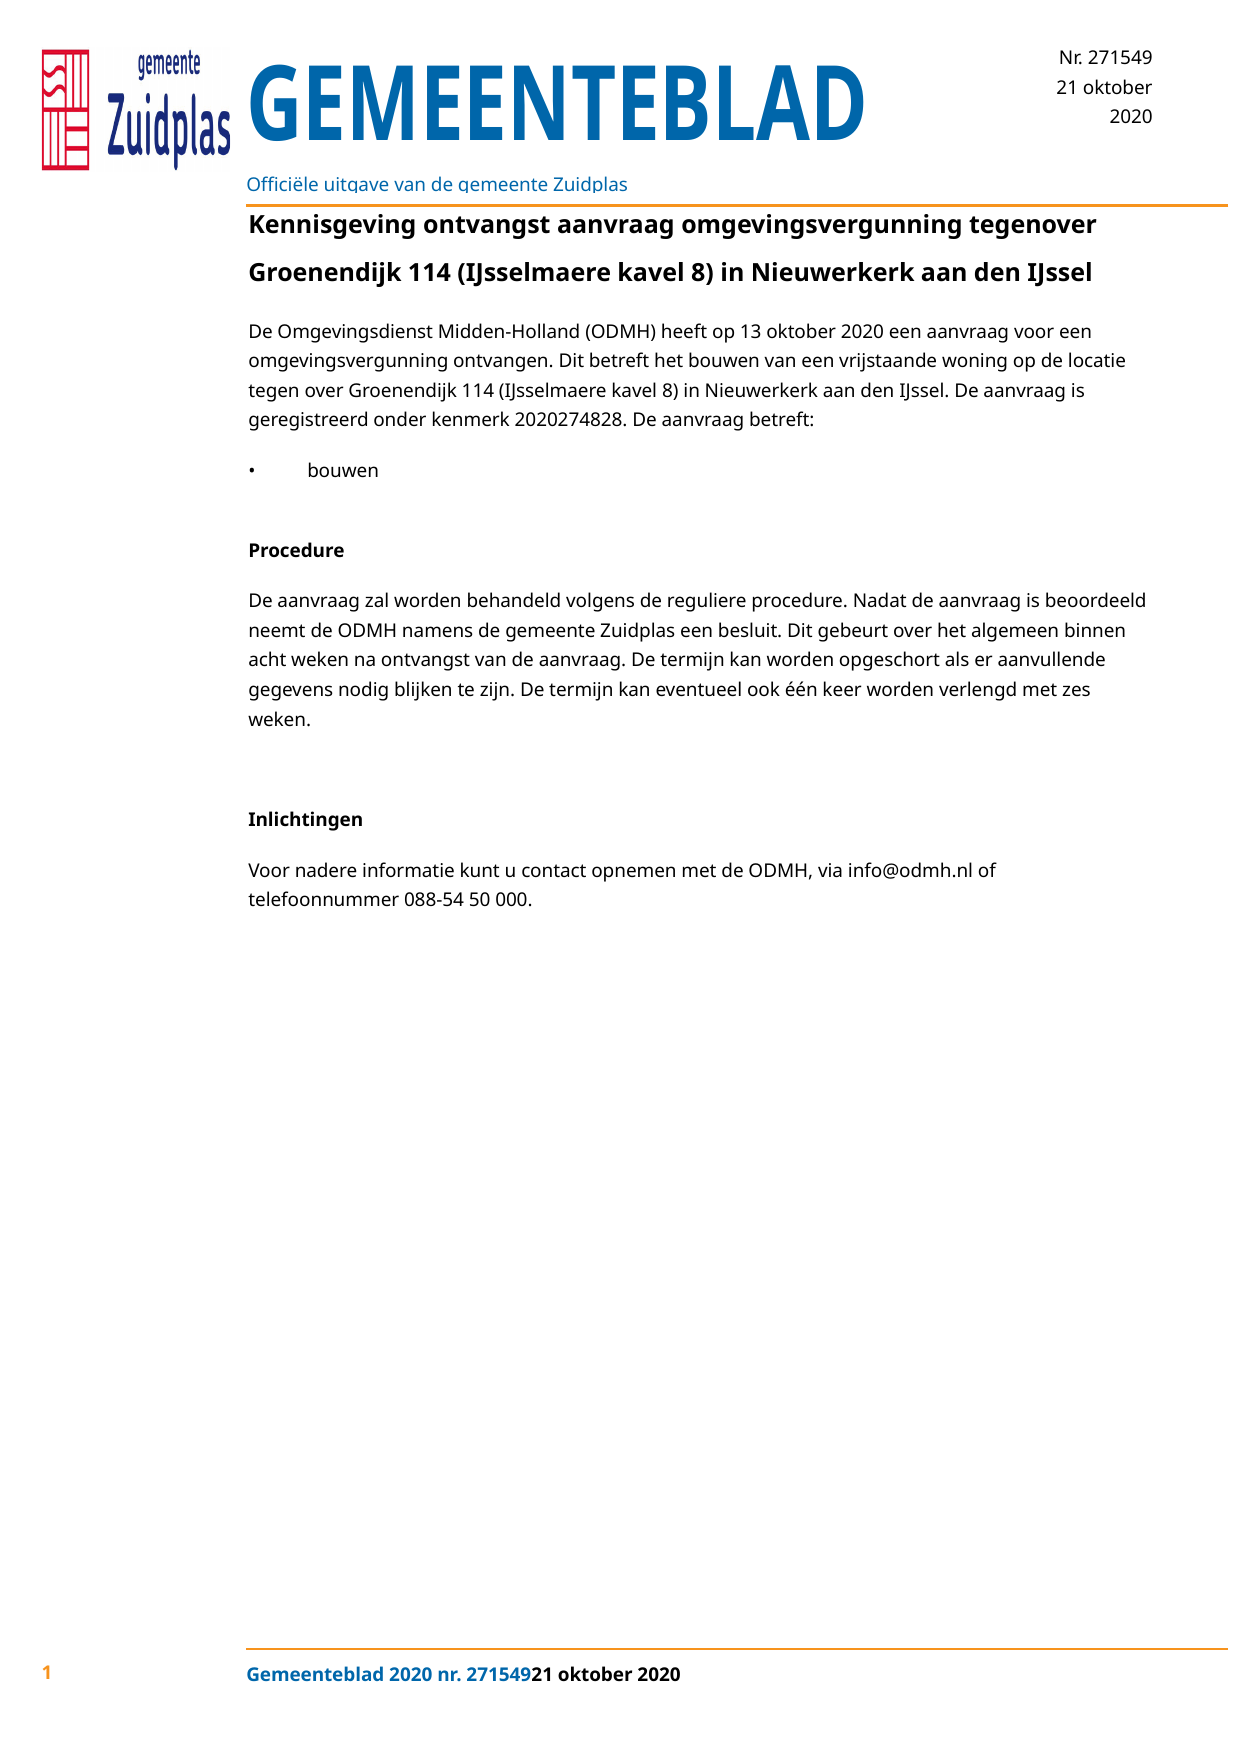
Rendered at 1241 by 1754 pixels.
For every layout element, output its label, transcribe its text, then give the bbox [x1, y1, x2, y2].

list bouwen [248, 457, 1152, 483]
text Inlichtingen [248, 807, 1152, 832]
picture [41, 47, 231, 172]
text De Omgevingsdienst Midden-Holland (ODMH) heeft op 13 oktober 2020 een aanvraag voor een omgevingsvergunning ontvangen. Dit betreft het bouwen van een vrijstaande woning op de locatie tegen over Groenendijk 114 (IJsselmaere kavel 8) in Nieuwerkerk aan den IJssel. De aanvraag is geregistreerd onder kenmerk 2020274828. De aanvraag betreft: [248, 318, 1152, 432]
text Procedure [248, 537, 1152, 563]
text De aanvraag zal worden behandeld volgens de reguliere procedure. Nadat de aanvraag is beoordeeld neemt de ODMH namens de gemeente Zuidplas een besluit. Dit gebeurt over het algemeen binnen acht weken na ontvangst van de aanvraag. De termijn kan worden opgeschort als er aanvullende gegevens nodig blijken te zijn. De termijn kan eventueel ook één keer worden verlengd met zes weken. [248, 587, 1152, 732]
text Voor nadere informatie kunt u contact opnemen met de ODMH, via info@odmh.nl of telefoonnummer 088-54 50 000. [248, 857, 1152, 912]
text Kennisgeving ontvangst aanvraag omgevingsvergunning tegenover Groenendijk 114 (IJsselmaere kavel 8) in Nieuwerkerk aan den IJssel [248, 207, 1152, 288]
